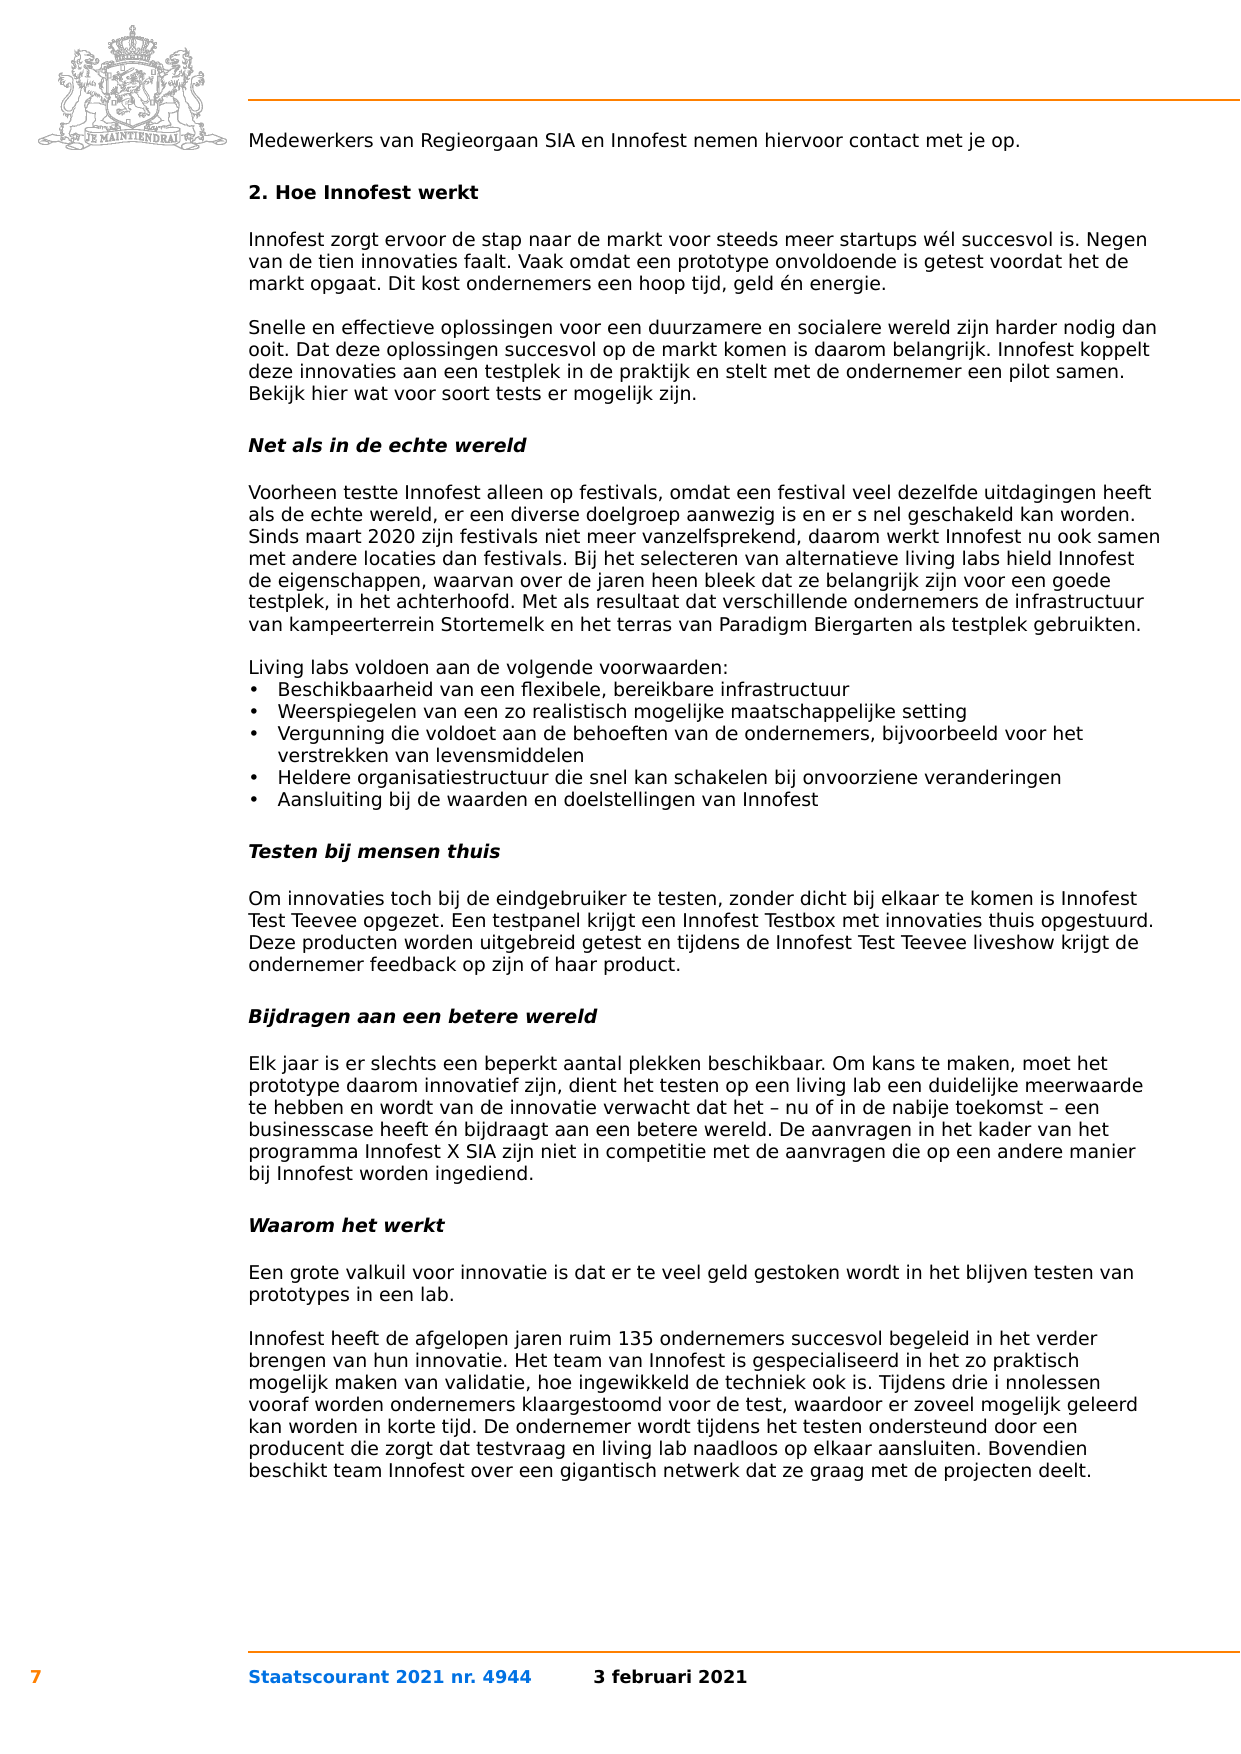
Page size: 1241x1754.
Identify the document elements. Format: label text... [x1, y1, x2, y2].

text Om innovaties toch bij de eindgebruiker te testen, zonder dicht bij elkaar te komen is Innofest Test Teevee opgezet. Een testpanel krijgt een Innofest Testbox met innovaties thuis opgestuurd. Deze producten worden uitgebreid getest en tijdens de Innofest Test Teevee liveshow krijgt de ondernemer feedback op zijn of haar product. [248, 888, 1163, 976]
text Een grote valkuil voor innovatie is dat er te veel geld gestoken wordt in het blijven testen van prototypes in een lab. [248, 1262, 1163, 1306]
text Innofest zorgt ervoor de stap naar de markt voor steeds meer startups wél succesvol is. Negen van de tien innovaties faalt. Vaak omdat een prototype onvoldoende is getest voordat het de markt opgaat. Dit kost ondernemers een hoop tijd, geld én energie. [248, 229, 1163, 295]
text Living labs voldoen aan de volgende voorwaarden: [248, 657, 1163, 679]
picture [38, 25, 227, 150]
text • Beschikbaarheid van een flexibele, bereikbare infrastructuur [248, 679, 1163, 701]
text Medewerkers van Regieorgaan SIA en Innofest nemen hiervoor contact met je op. [248, 130, 1163, 152]
subtitle Bijdragen aan een betere wereld [248, 1006, 1163, 1028]
text Voorheen testte Innofest alleen op festivals, omdat een festival veel dezelfde uitdagingen heeft als de echte wereld, er een diverse doelgroep aanwezig is en er s nel geschakeld kan worden. Sinds maart 2020 zijn festivals niet meer vanzelfsprekend, daarom werkt Innofest nu ook samen met andere locaties dan festivals. Bij het selecteren van alternatieve living labs hield Innofest de eigenschappen, waarvan over de jaren heen bleek dat ze belangrijk zijn voor een goede testplek, in het achterhoofd. Met als resultaat dat verschillende ondernemers de infrastructuur van kampeerterrein Stortemelk en het terras van Paradigm Biergarten als testplek gebruikten. [248, 482, 1163, 635]
text • Weerspiegelen van een zo realistisch mogelijke maatschappelijke setting [248, 701, 1163, 723]
text Snelle en effectieve oplossingen voor een duurzamere en socialere wereld zijn harder nodig dan ooit. Dat deze oplossingen succesvol op de markt komen is daarom belangrijk. Innofest koppelt deze innovaties aan een testplek in de praktijk en stelt met de ondernemer een pilot samen. Bekijk hier wat voor soort tests er mogelijk zijn. [248, 317, 1163, 404]
text Innofest heeft de afgelopen jaren ruim 135 ondernemers succesvol begeleid in het verder brengen van hun innovatie. Het team van Innofest is gespecialiseerd in het zo praktisch mogelijk maken van validatie, hoe ingewikkeld de techniek ook is. Tijdens drie i nnolessen vooraf worden ondernemers klaargestoomd voor de test, waardoor er zoveel mogelijk geleerd kan worden in korte tijd. De ondernemer wordt tijdens het testen ondersteund door een producent die zorgt dat testvraag en living lab naadloos op elkaar aansluiten. Bovendien beschikt team Innofest over een gigantisch netwerk dat ze graag met de projecten deelt. [248, 1328, 1163, 1482]
text • Aansluiting bij de waarden en doelstellingen van Innofest [248, 789, 1163, 811]
text Elk jaar is er slechts een beperkt aantal plekken beschikbaar. Om kans te maken, moet het prototype daarom innovatief zijn, dient het testen op een living lab een duidelijke meerwaarde te hebben en wordt van de innovatie verwacht dat het – nu of in de nabije toekomst – een businesscase heeft én bijdraagt aan een betere wereld. De aanvragen in het kader van het programma Innofest X SIA zijn niet in competitie met de aanvragen die op een andere manier bij Innofest worden ingediend. [248, 1053, 1163, 1185]
subtitle Waarom het werkt [248, 1215, 1163, 1237]
subtitle Testen bij mensen thuis [248, 841, 1163, 863]
text • Heldere organisatiestructuur die snel kan schakelen bij onvoorziene veranderingen [248, 767, 1163, 789]
subtitle 2. Hoe Innofest werkt [248, 182, 1163, 204]
subtitle Net als in de echte wereld [248, 434, 1163, 457]
text • Vergunning die voldoet aan de behoeften van de ondernemers, bijvoorbeeld voor het verstrekken van levensmiddelen [248, 723, 1163, 767]
